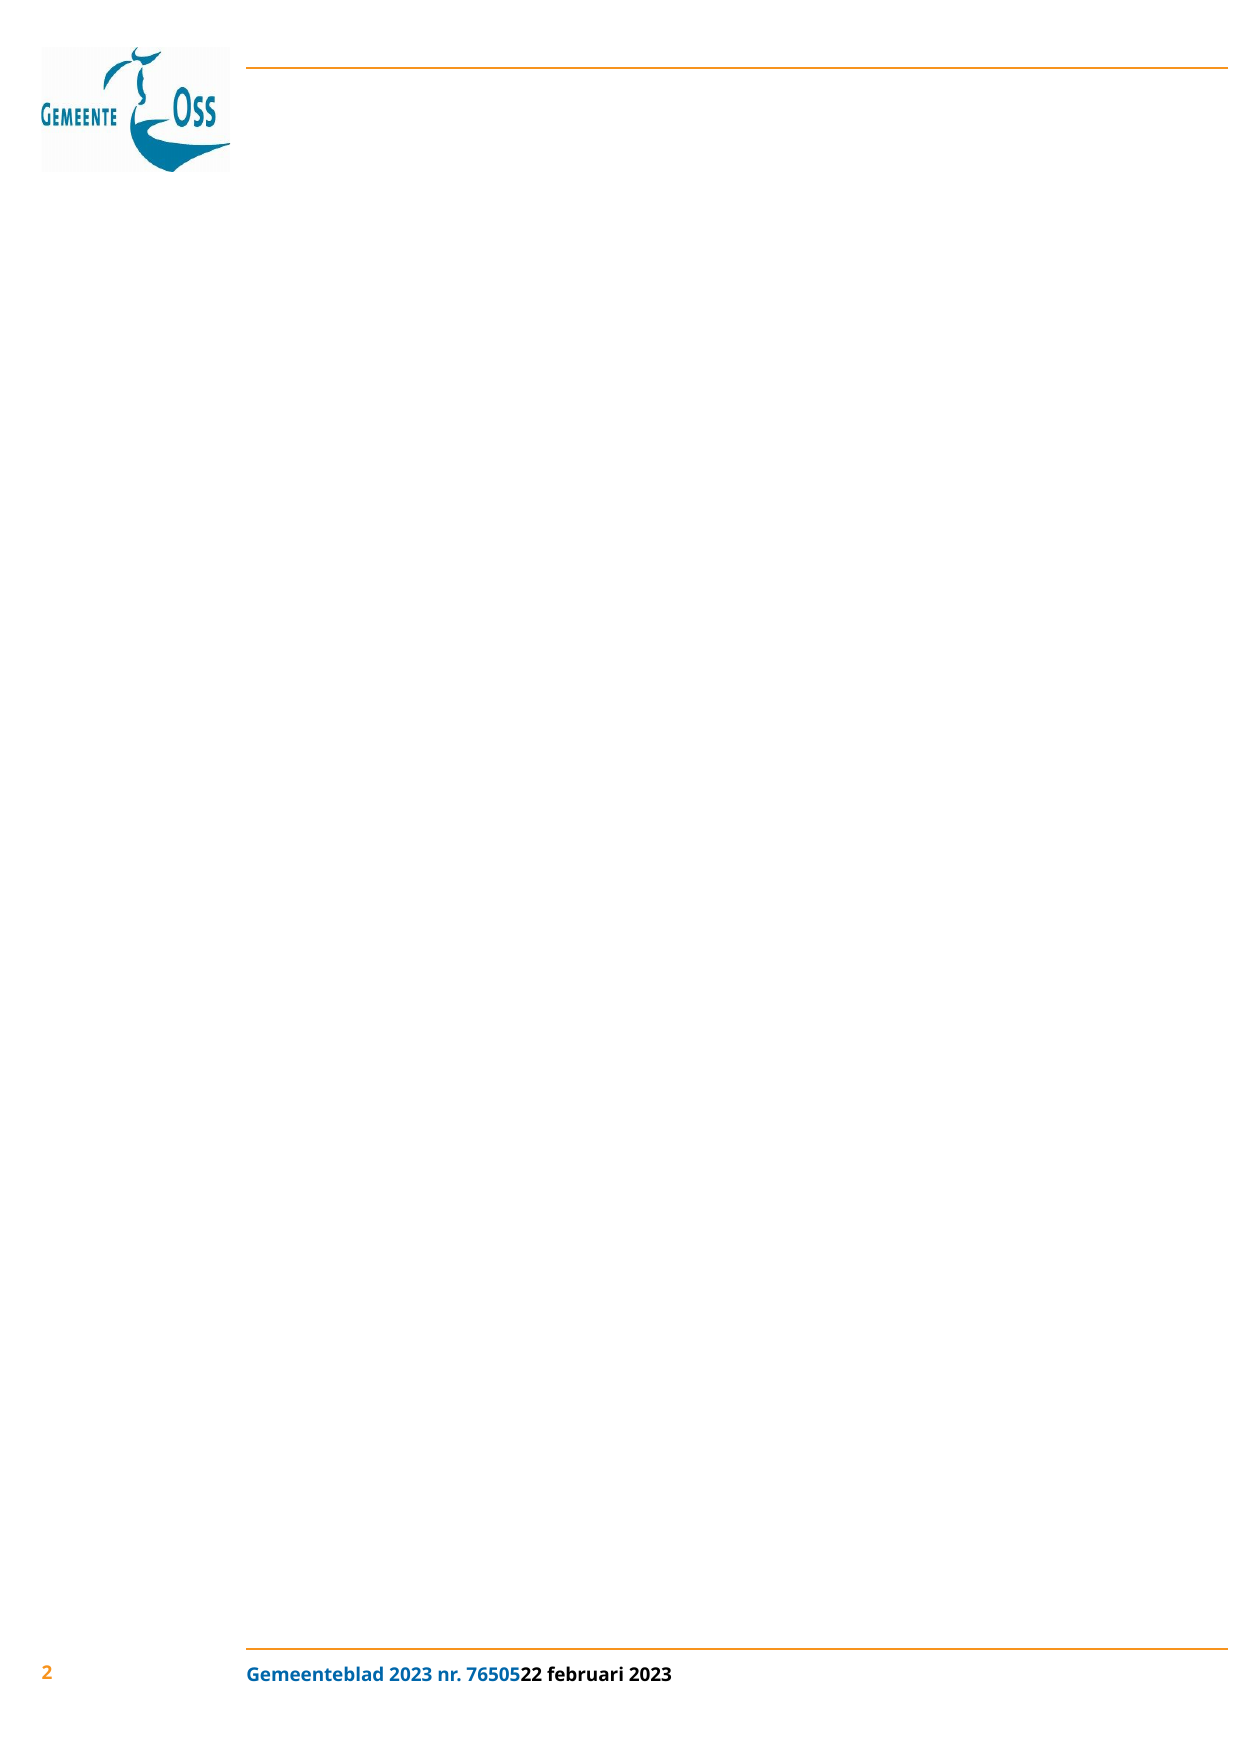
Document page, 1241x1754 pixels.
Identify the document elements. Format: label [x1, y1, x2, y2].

picture [41, 47, 231, 172]
